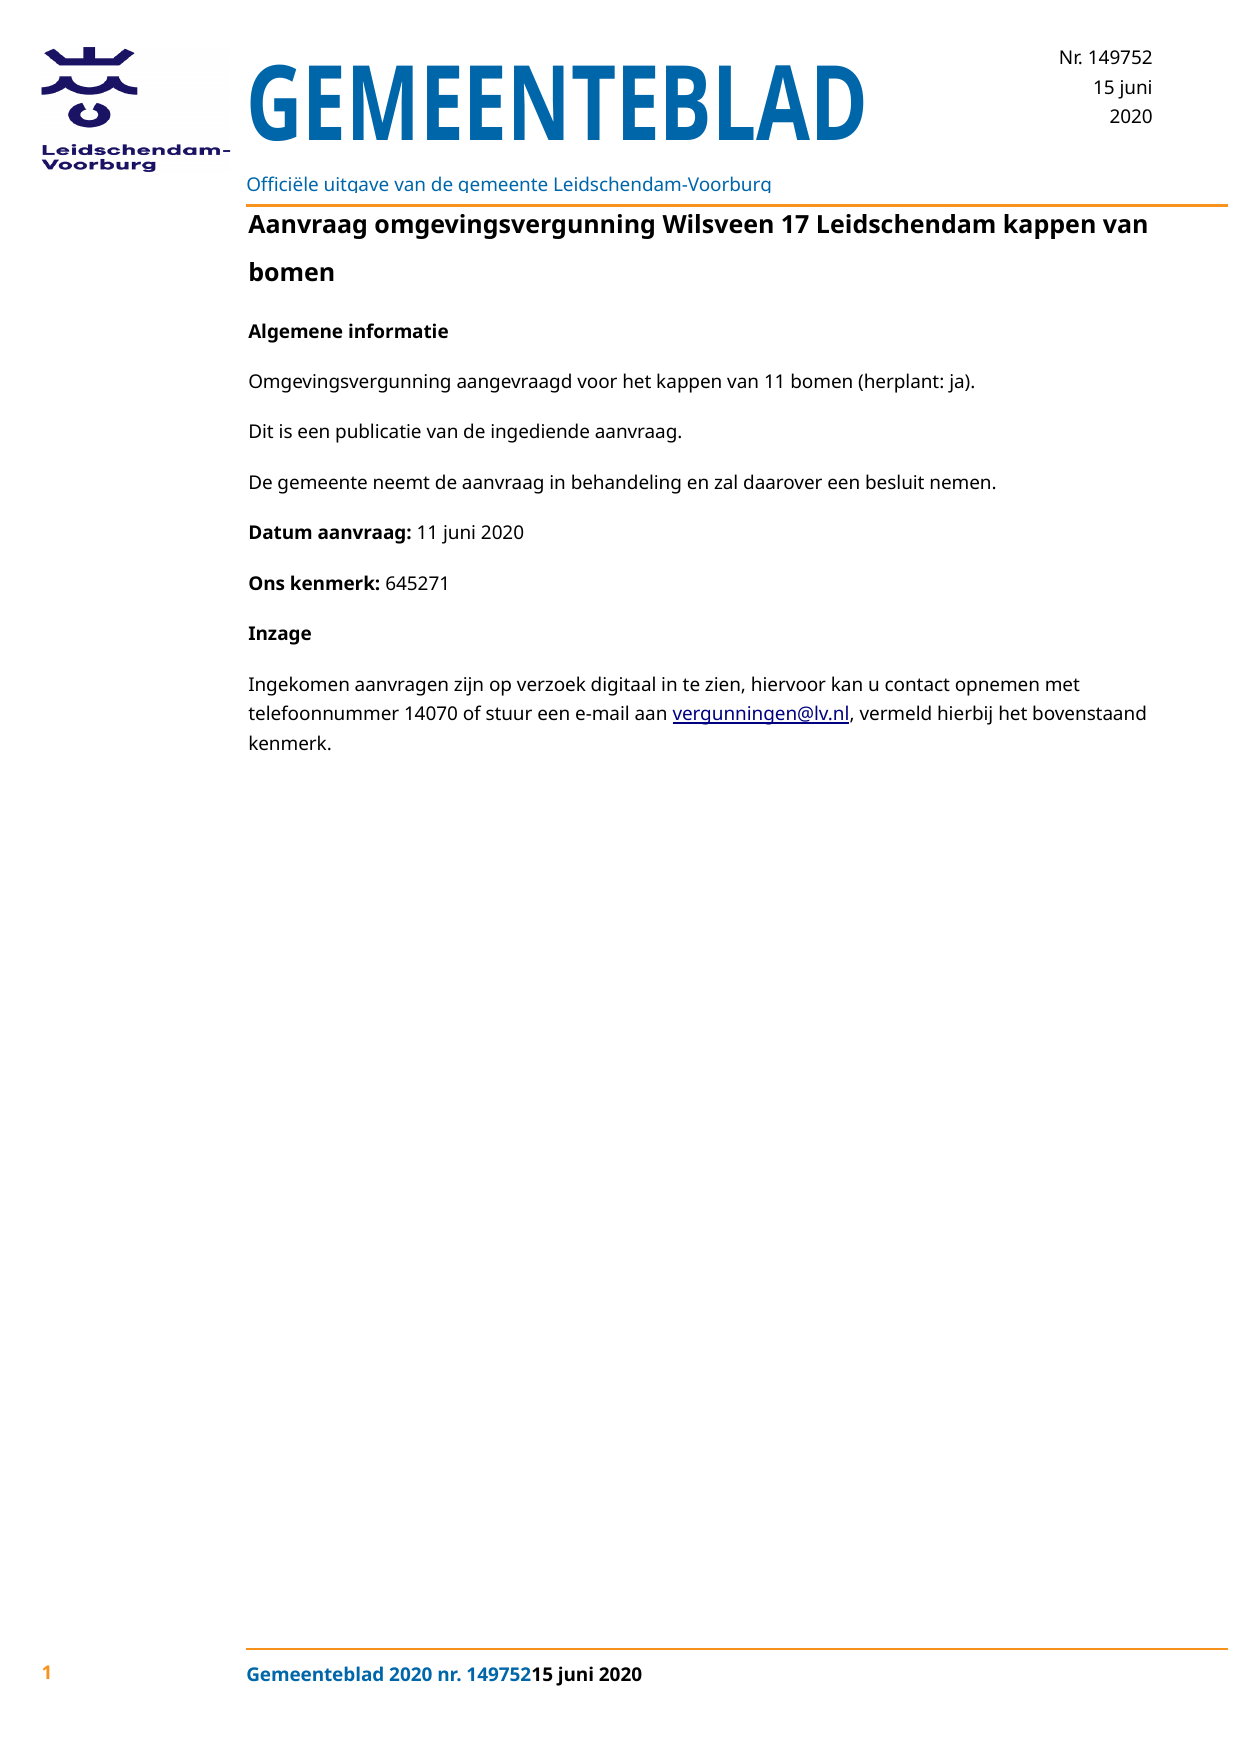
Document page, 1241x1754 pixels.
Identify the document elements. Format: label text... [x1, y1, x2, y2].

text Dit is een publicatie van de ingediende aanvraag. [248, 419, 1152, 444]
text Algemene informatie [248, 318, 1152, 344]
text Aanvraag omgevingsvergunning Wilsveen 17 Leidschendam kappen van bomen [248, 207, 1152, 288]
text De gemeente neemt de aanvraag in behandeling en zal daarover een besluit nemen. [248, 469, 1152, 495]
text Ons kenmerk: 645271 [248, 570, 1152, 596]
text Ingekomen aanvragen zijn op verzoek digitaal in te zien, hiervoor kan u contact opnemen met telefoonnummer 14070 of stuur een e-mail aan vergunningen@lv.nl, vermeld hierbij het bovenstaand kenmerk. [248, 671, 1152, 756]
text Inzage [248, 620, 1152, 646]
picture [41, 47, 231, 172]
text Datum aanvraag: 11 juni 2020 [248, 519, 1152, 545]
text Omgevingsvergunning aangevraagd voor het kappen van 11 bomen (herplant: ja). [248, 368, 1152, 394]
